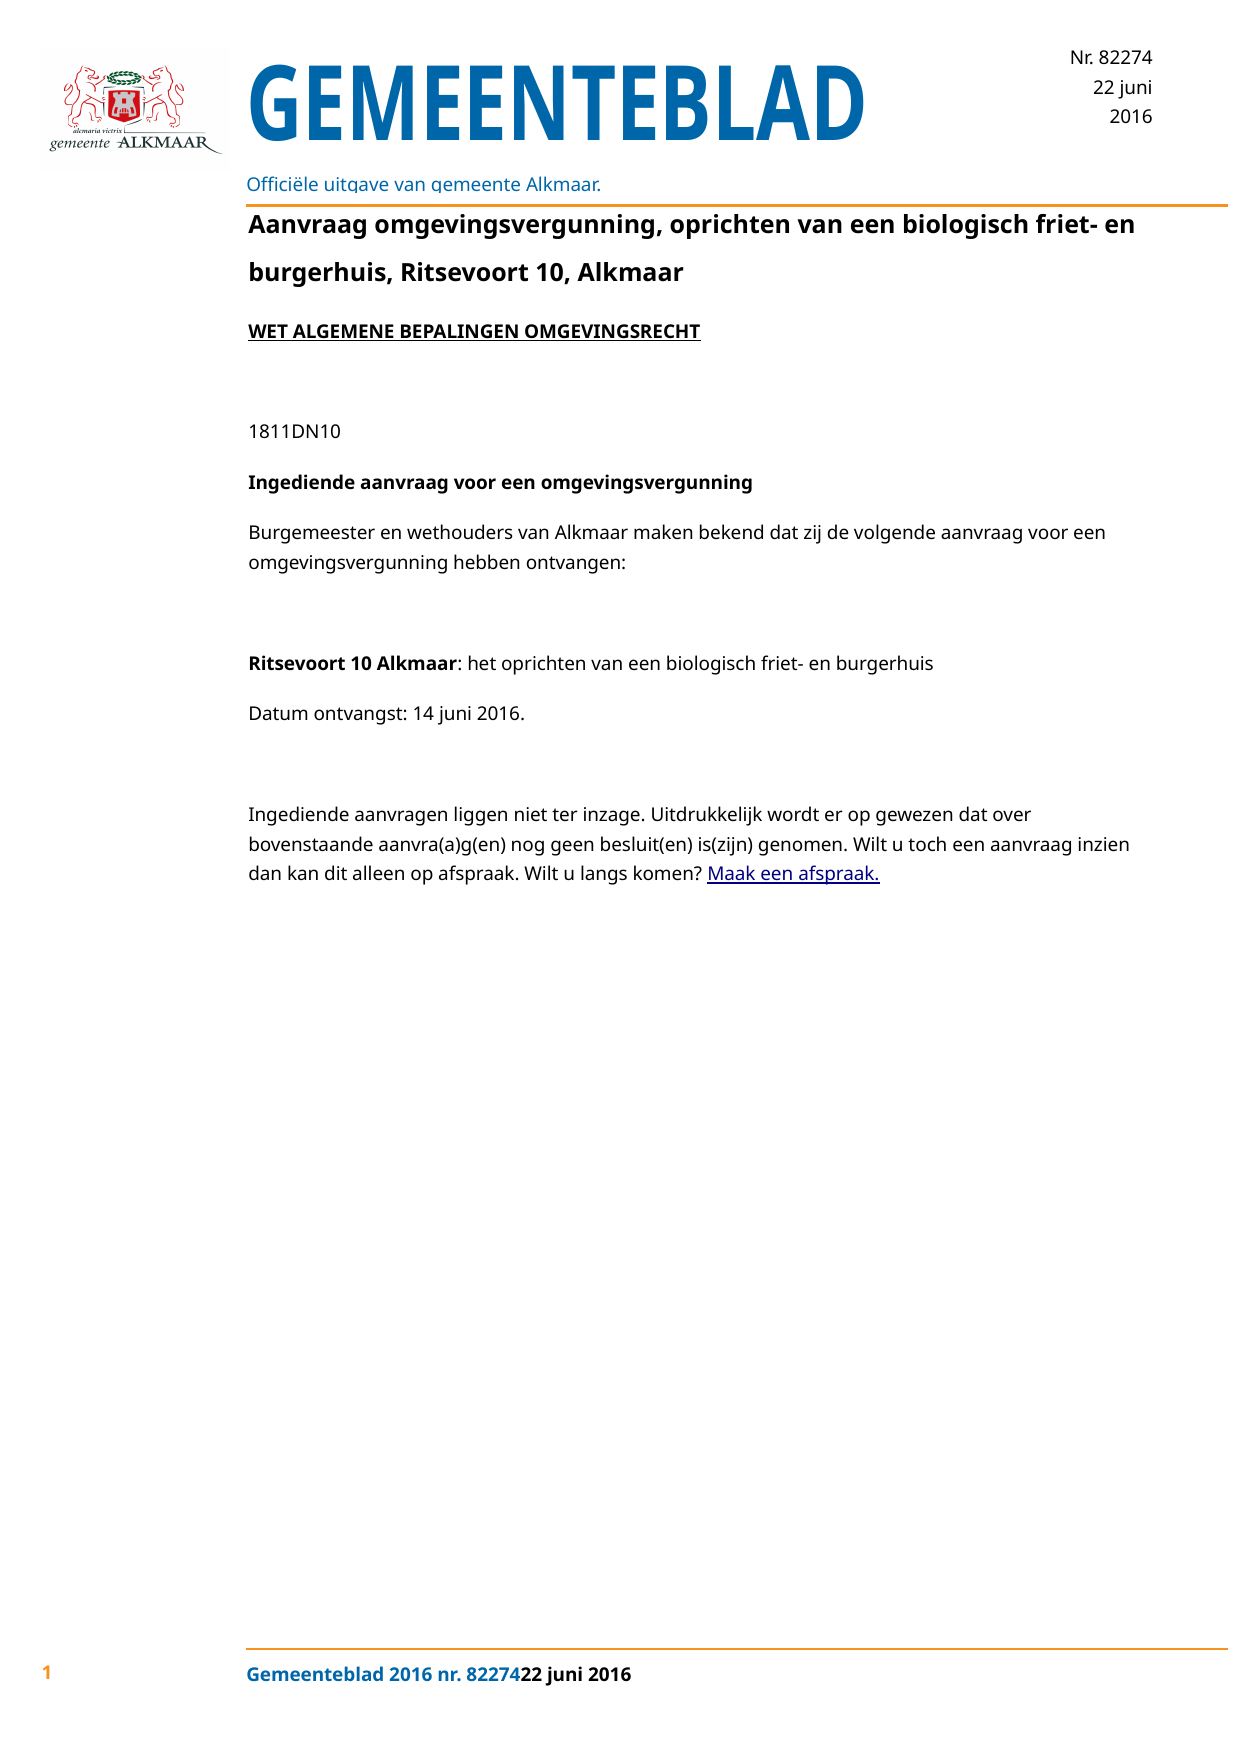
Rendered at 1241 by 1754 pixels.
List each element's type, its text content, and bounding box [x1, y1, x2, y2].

picture [41, 47, 231, 172]
text Ingediende aanvragen liggen niet ter inzage. Uitdrukkelijk wordt er op gewezen dat over bovenstaande aanvra(a)g(en) nog geen besluit(en) is(zijn) genomen. Wilt u toch een aanvraag inzien dan kan dit alleen op afspraak. Wilt u langs komen? Maak een afspraak. [248, 801, 1152, 886]
text Aanvraag omgevingsvergunning, oprichten van een biologisch friet- en burgerhuis, Ritsevoort 10, Alkmaar [248, 207, 1152, 288]
text Datum ontvangst: 14 juni 2016. [248, 700, 1152, 726]
text 1811DN10 [248, 419, 1152, 444]
text Ingediende aanvraag voor een omgevingsvergunning [248, 469, 1152, 495]
text WET ALGEMENE BEPALINGEN OMGEVINGSRECHT [248, 318, 1152, 344]
text Burgemeester en wethouders van Alkmaar maken bekend dat zij de volgende aanvraag voor een omgevingsvergunning hebben ontvangen: [248, 519, 1152, 575]
text Ritsevoort 10 Alkmaar: het oprichten van een biologisch friet- en burgerhuis [248, 650, 1152, 676]
